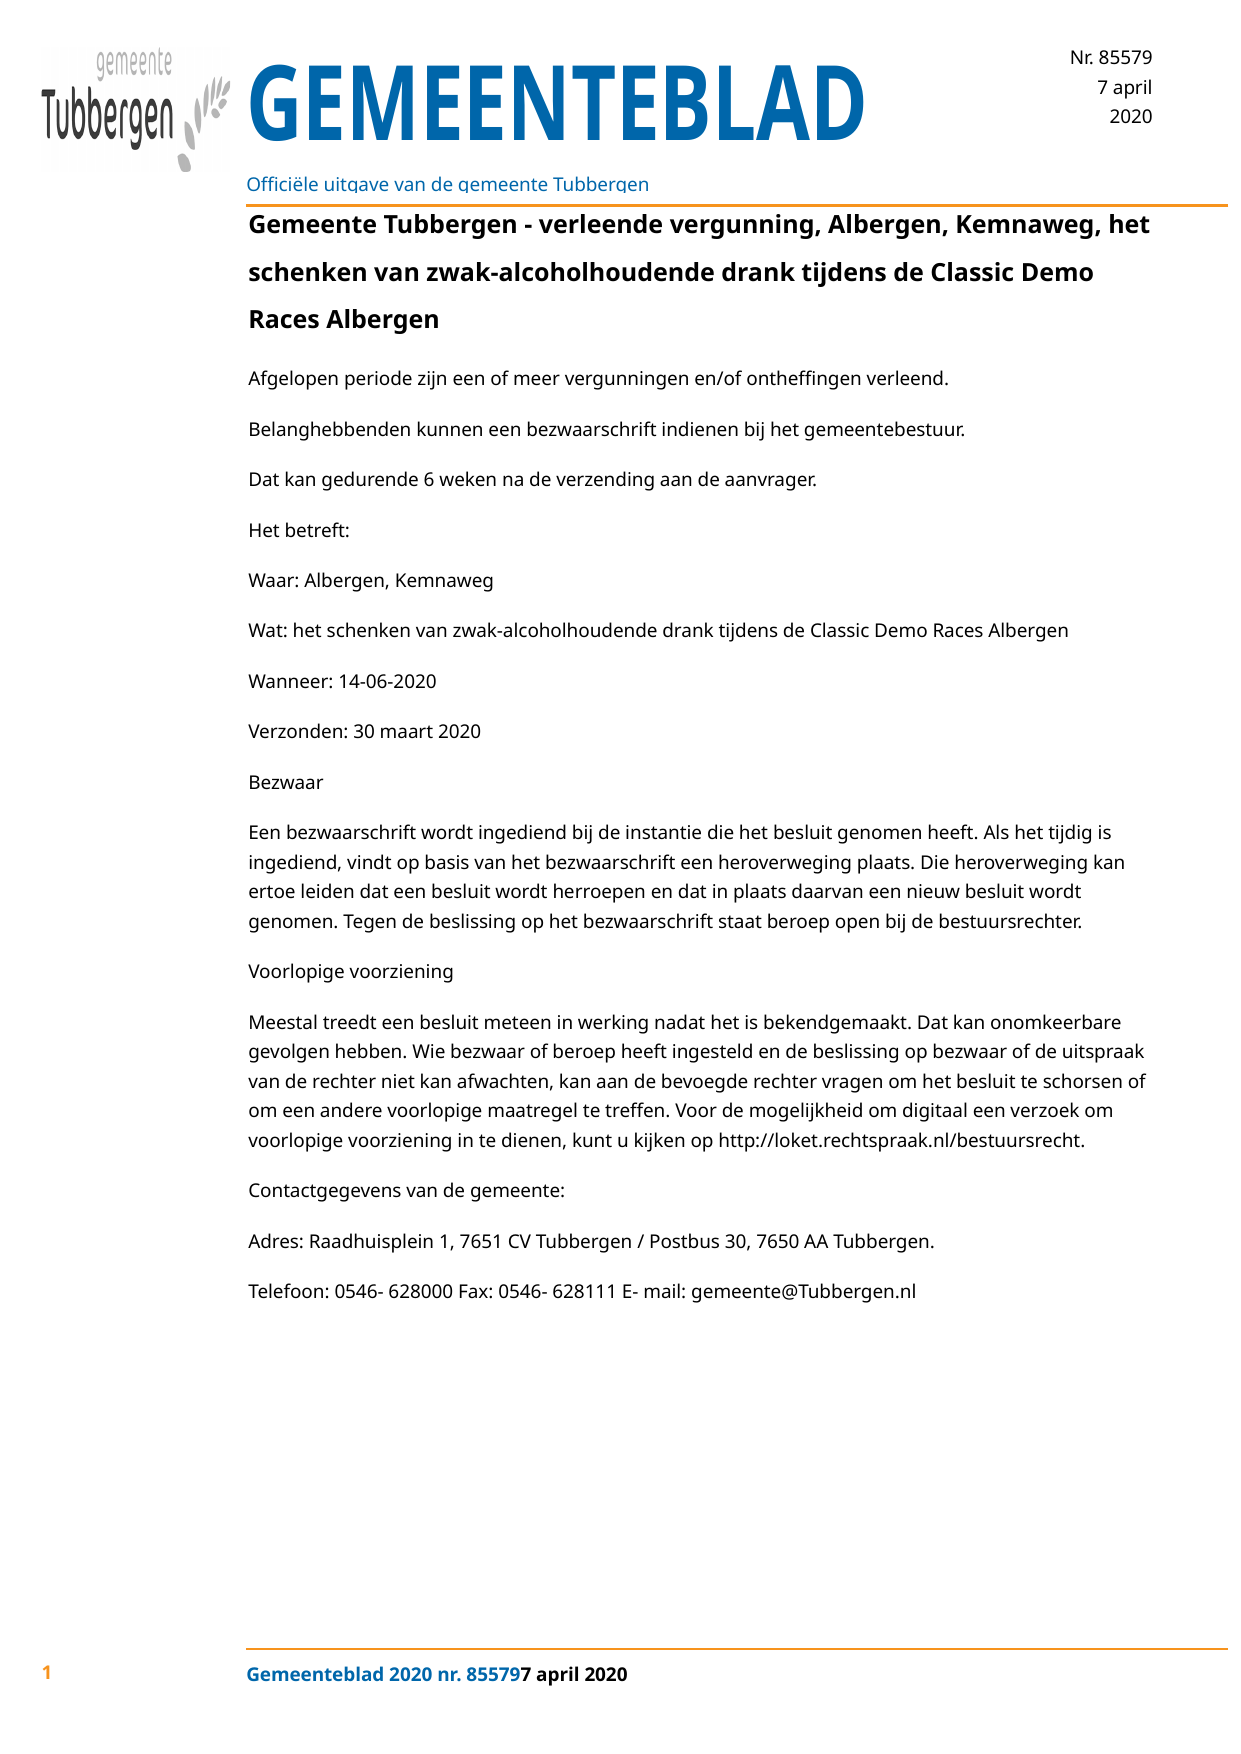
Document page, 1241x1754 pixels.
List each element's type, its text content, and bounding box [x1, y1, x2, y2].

picture [41, 47, 231, 172]
text Voorlopige voorziening [248, 958, 1152, 984]
text Contactgegevens van de gemeente: [248, 1178, 1152, 1203]
text Dat kan gedurende 6 weken na de verzending aan de aanvrager. [248, 466, 1152, 492]
text Bezwaar [248, 769, 1152, 794]
text Telefoon: 0546- 628000 Fax: 0546- 628111 E- mail: gemeente@Tubbergen.nl [248, 1278, 1152, 1304]
text Een bezwaarschrift wordt ingediend bij de instantie die het besluit genomen heeft. Als het tijdig is ingediend, vindt op basis van het bezwaarschrift een heroverweging plaats. Die heroverweging kan ertoe leiden dat een besluit wordt herroepen en dat in plaats daarvan een nieuw besluit wordt genomen. Tegen de beslissing op het bezwaarschrift staat beroep open bij de bestuursrechter. [248, 819, 1152, 934]
text Gemeente Tubbergen - verleende vergunning, Albergen, Kemnaweg, het schenken van zwak-alcoholhoudende drank tijdens de Classic Demo Races Albergen [248, 207, 1152, 336]
text Het betreft: [248, 517, 1152, 542]
text Wat: het schenken van zwak-alcoholhoudende drank tijdens de Classic Demo Races Albergen [248, 618, 1152, 643]
text Verzonden: 30 maart 2020 [248, 718, 1152, 744]
text Adres: Raadhuisplein 1, 7651 CV Tubbergen / Postbus 30, 7650 AA Tubbergen. [248, 1228, 1152, 1254]
text Waar: Albergen, Kemnaweg [248, 567, 1152, 593]
text Belanghebbenden kunnen een bezwaarschrift indienen bij het gemeentebestuur. [248, 416, 1152, 442]
text Meestal treedt een besluit meteen in werking nadat het is bekendgemaakt. Dat kan onomkeerbare gevolgen hebben. Wie bezwaar of beroep heeft ingesteld en de beslissing op bezwaar of de uitspraak van de rechter niet kan afwachten, kan aan de bevoegde rechter vragen om het besluit te schorsen of om een andere voorlopige maatregel te treffen. Voor de mogelijkheid om digitaal een verzoek om voorlopige voorziening in te dienen, kunt u kijken op http://loket.rechtspraak.nl/bestuursrecht. [248, 1009, 1152, 1153]
text Wanneer: 14-06-2020 [248, 668, 1152, 694]
text Afgelopen periode zijn een of meer vergunningen en/of ontheffingen verleend. [248, 366, 1152, 391]
